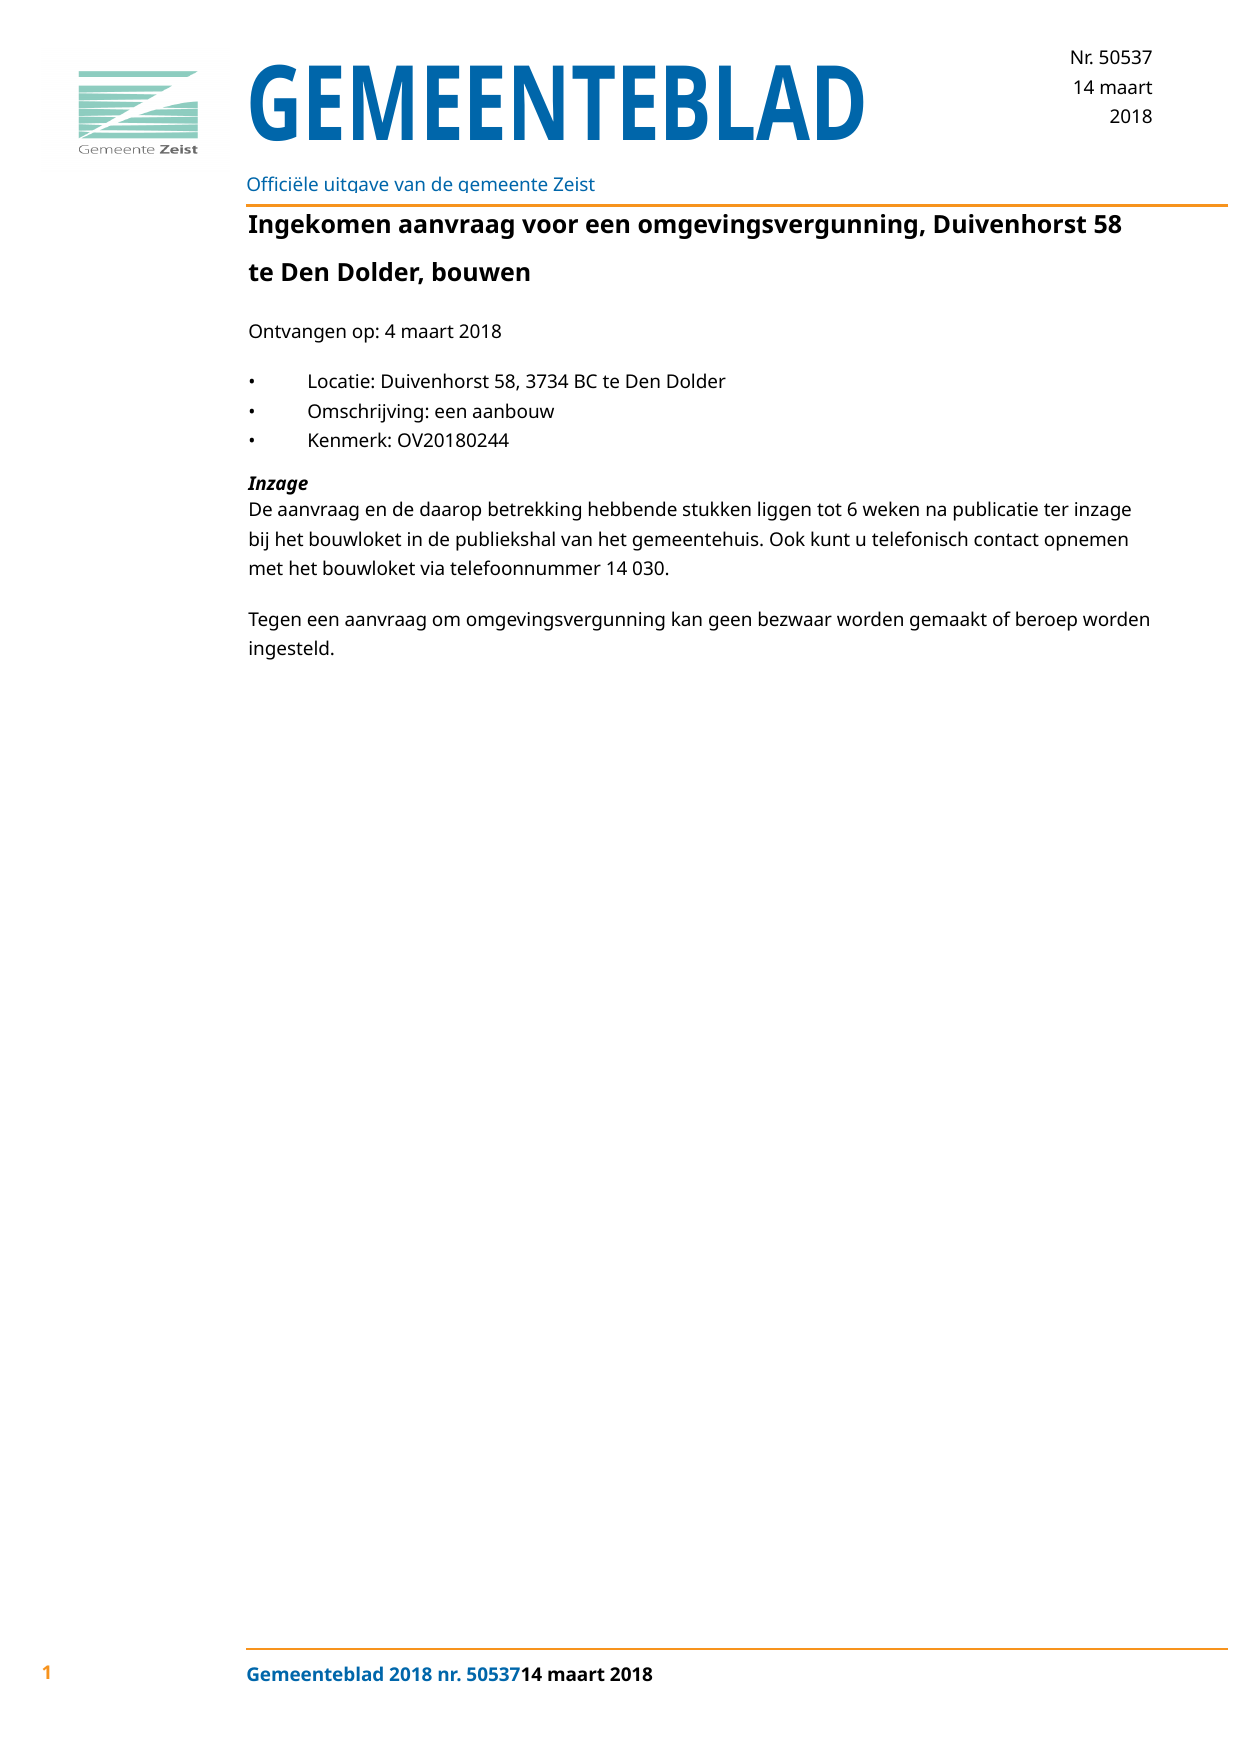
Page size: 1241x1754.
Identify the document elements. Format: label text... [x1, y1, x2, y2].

list Omschrijving: een aanbouw [248, 398, 1152, 424]
text Tegen een aanvraag om omgevingsvergunning kan geen bezwaar worden gemaakt of beroep worden ingesteld. [248, 606, 1152, 661]
list Kenmerk: OV20180244 [248, 427, 1152, 453]
text De aanvraag en de daarop betrekking hebbende stukken liggen tot 6 weken na publicatie ter inzage bij het bouwloket in de publiekshal van het gemeentehuis. Ook kunt u telefonisch contact opnemen met het bouwloket via telefoonnummer 14 030. [248, 496, 1152, 581]
list Locatie: Duivenhorst 58, 3734 BC te Den Dolder [248, 368, 1152, 394]
text Ontvangen op: 4 maart 2018 [248, 318, 1152, 344]
picture [41, 47, 231, 172]
text Inzage [248, 471, 1152, 496]
text Ingekomen aanvraag voor een omgevingsvergunning, Duivenhorst 58 te Den Dolder, bouwen [248, 207, 1152, 288]
